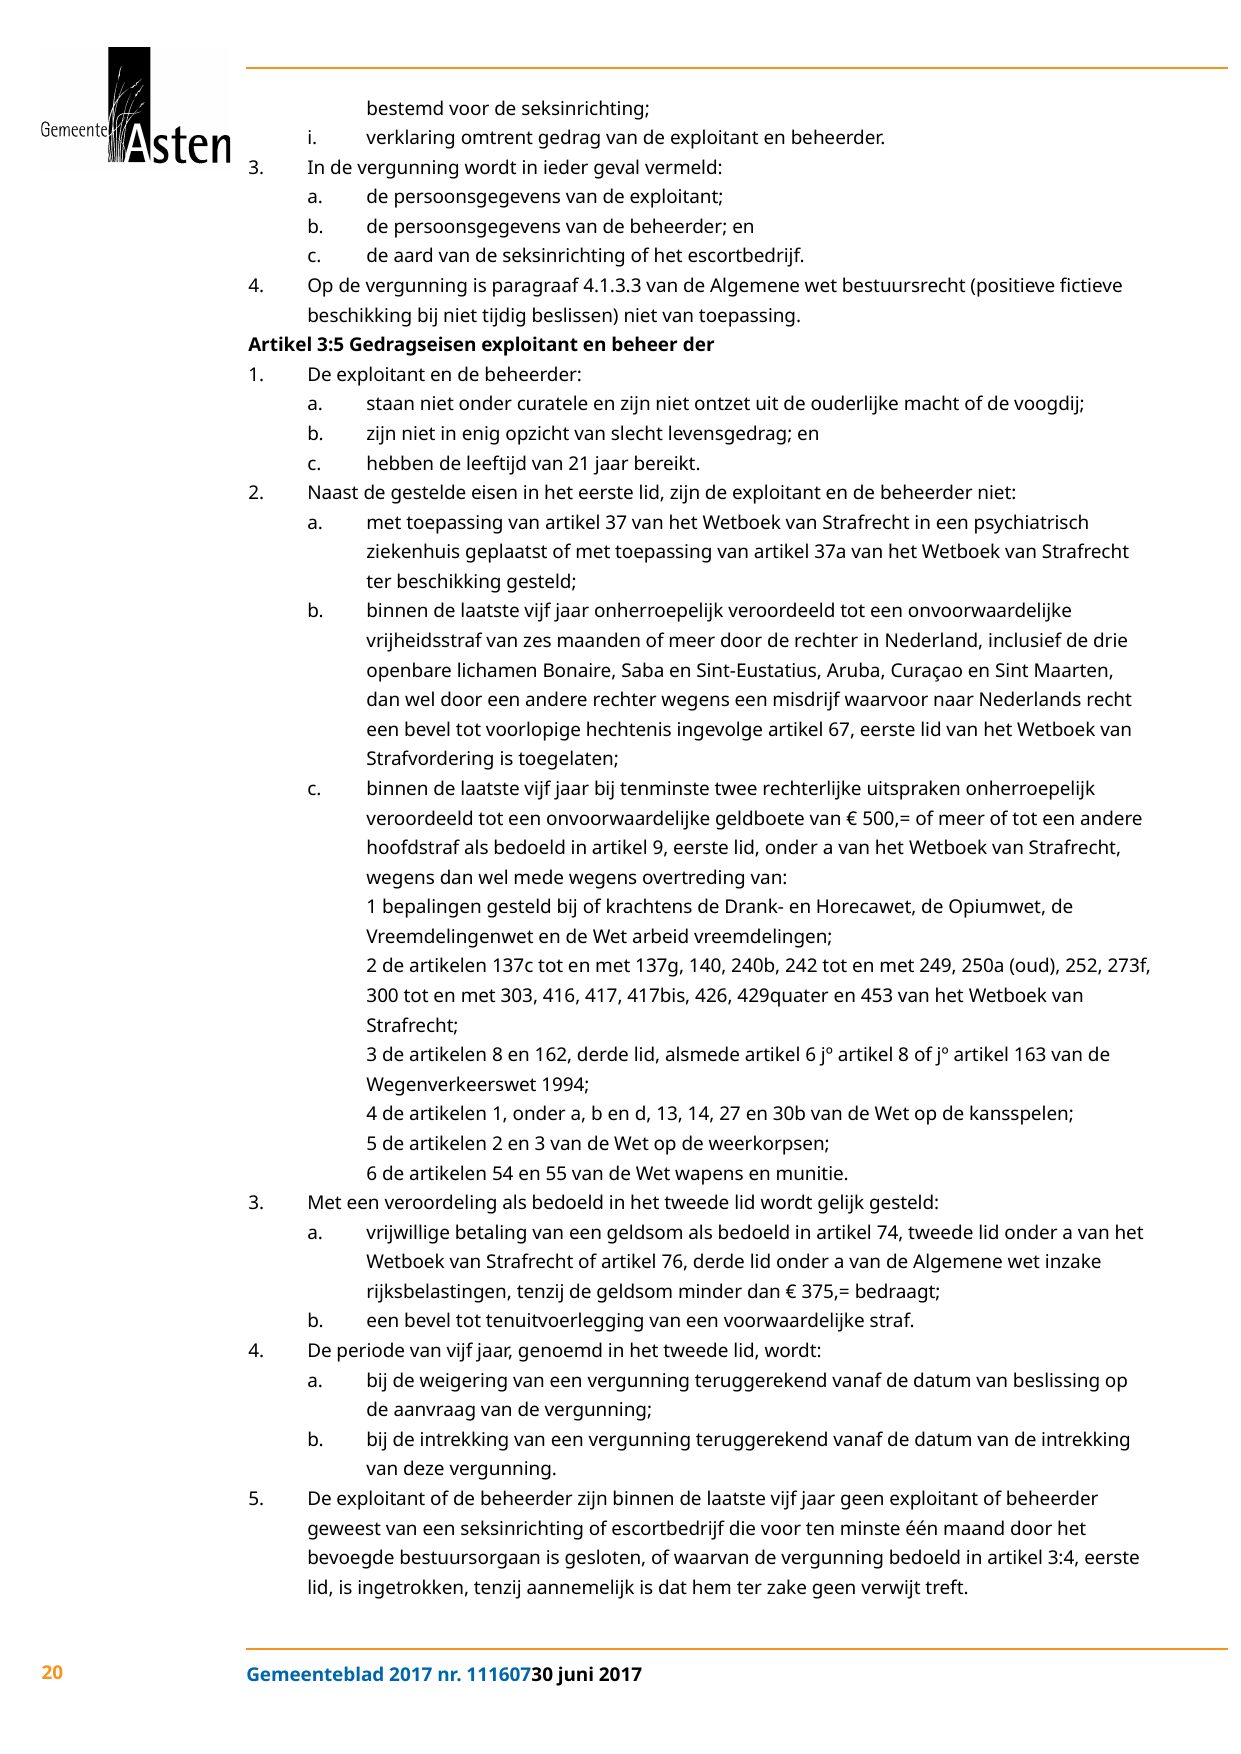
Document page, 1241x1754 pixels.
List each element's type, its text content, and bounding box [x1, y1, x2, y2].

list Met een veroordeling als bedoeld in het tweede lid wordt gelijk gesteld: [248, 1189, 1152, 1215]
text Artikel 3:5 Gedragseisen exploitant en beheer der [248, 331, 1152, 357]
list bestemd voor de seksinrichting; [307, 95, 1152, 121]
list 1 bepalingen gesteld bij of krachtens de Drank- en Horecawet, de Opiumwet, de Vreemdelingenwet en de Wet arbeid vreemdelingen; [307, 893, 1152, 949]
list De periode van vijf jaar, genoemd in het tweede lid, wordt: [248, 1337, 1152, 1363]
list bij de weigering van een vergunning teruggerekend vanaf de datum van beslissing op de aanvraag van de vergunning; [307, 1367, 1152, 1422]
list 4 de artikelen 1, onder a, b en d, 13, 14, 27 en 30b van de Wet op de kansspelen; [307, 1101, 1152, 1126]
list binnen de laatste vijf jaar bij tenminste twee rechterlijke uitspraken onherroepelijk veroordeeld tot een onvoorwaardelijke geldboete van € 500,= of meer of tot een andere hoofdstraf als bedoeld in artikel 9, eerste lid, onder a van het Wetboek van Strafrecht, wegens dan wel mede wegens overtreding van: [307, 775, 1152, 890]
list De exploitant en de beheerder: [248, 361, 1152, 387]
list binnen de laatste vijf jaar onherroepelijk veroordeeld tot een onvoorwaardelijke vrijheidsstraf van zes maanden of meer door de rechter in Nederland, inclusief de drie openbare lichamen Bonaire, Saba en Sint-Eustatius, Aruba, Curaçao en Sint Maarten, dan wel door een andere rechter wegens een misdrijf waarvoor naar Nederlands recht een bevel tot voorlopige hechtenis ingevolge artikel 67, eerste lid van het Wetboek van Strafvordering is toegelaten; [307, 598, 1152, 771]
list zijn niet in enig opzicht van slecht levensgedrag; en [307, 420, 1152, 446]
list de persoonsgegevens van de beheerder; en [307, 213, 1152, 239]
list 5 de artikelen 2 en 3 van de Wet op de weerkorpsen; [307, 1130, 1152, 1156]
list de persoonsgegevens van de exploitant; [307, 183, 1152, 209]
list Naast de gestelde eisen in het eerste lid, zijn de exploitant en de beheerder niet: [248, 479, 1152, 505]
list vrijwillige betaling van een geldsom als bedoeld in artikel 74, tweede lid onder a van het Wetboek van Strafrecht of artikel 76, derde lid onder a van de Algemene wet inzake rijksbelastingen, tenzij de geldsom minder dan € 375,= bedraagt; [307, 1219, 1152, 1304]
list 3 de artikelen 8 en 162, derde lid, alsmede artikel 6 jº artikel 8 of jº artikel 163 van de Wegenverkeerswet 1994; [307, 1041, 1152, 1097]
picture [41, 47, 231, 172]
list De exploitant of de beheerder zijn binnen de laatste vijf jaar geen exploitant of beheerder geweest van een seksinrichting of escortbedrijf die voor ten minste één maand door het bevoegde bestuursorgaan is gesloten, of waarvan de vergunning bedoeld in artikel 3:4, eerste lid, is ingetrokken, tenzij aannemelijk is dat hem ter zake geen verwijt treft. [248, 1485, 1152, 1600]
list Op de vergunning is paragraaf 4.1.3.3 van de Algemene wet bestuursrecht (positieve fictieve beschikking bij niet tijdig beslissen) niet van toepassing. [248, 272, 1152, 328]
list In de vergunning wordt in ieder geval vermeld: [248, 154, 1152, 180]
list 2 de artikelen 137c tot en met 137g, 140, 240b, 242 tot en met 249, 250a (oud), 252, 273f, 300 tot en met 303, 416, 417, 417bis, 426, 429quater en 453 van het Wetboek van Strafrecht; [307, 953, 1152, 1038]
list met toepassing van artikel 37 van het Wetboek van Strafrecht in een psychiatrisch ziekenhuis geplaatst of met toepassing van artikel 37a van het Wetboek van Strafrecht ter beschikking gesteld; [307, 509, 1152, 594]
list 6 de artikelen 54 en 55 van de Wet wapens en munitie. [307, 1160, 1152, 1186]
list hebben de leeftijd van 21 jaar bereikt. [307, 450, 1152, 476]
list staan niet onder curatele en zijn niet ontzet uit de ouderlijke macht of de voogdij; [307, 391, 1152, 416]
list verklaring omtrent gedrag van de exploitant en beheerder. [307, 124, 1152, 150]
list een bevel tot tenuitvoerlegging van een voorwaardelijke straf. [307, 1308, 1152, 1333]
list de aard van de seksinrichting of het escortbedrijf. [307, 243, 1152, 268]
list bij de intrekking van een vergunning teruggerekend vanaf de datum van de intrekking van deze vergunning. [307, 1426, 1152, 1481]
